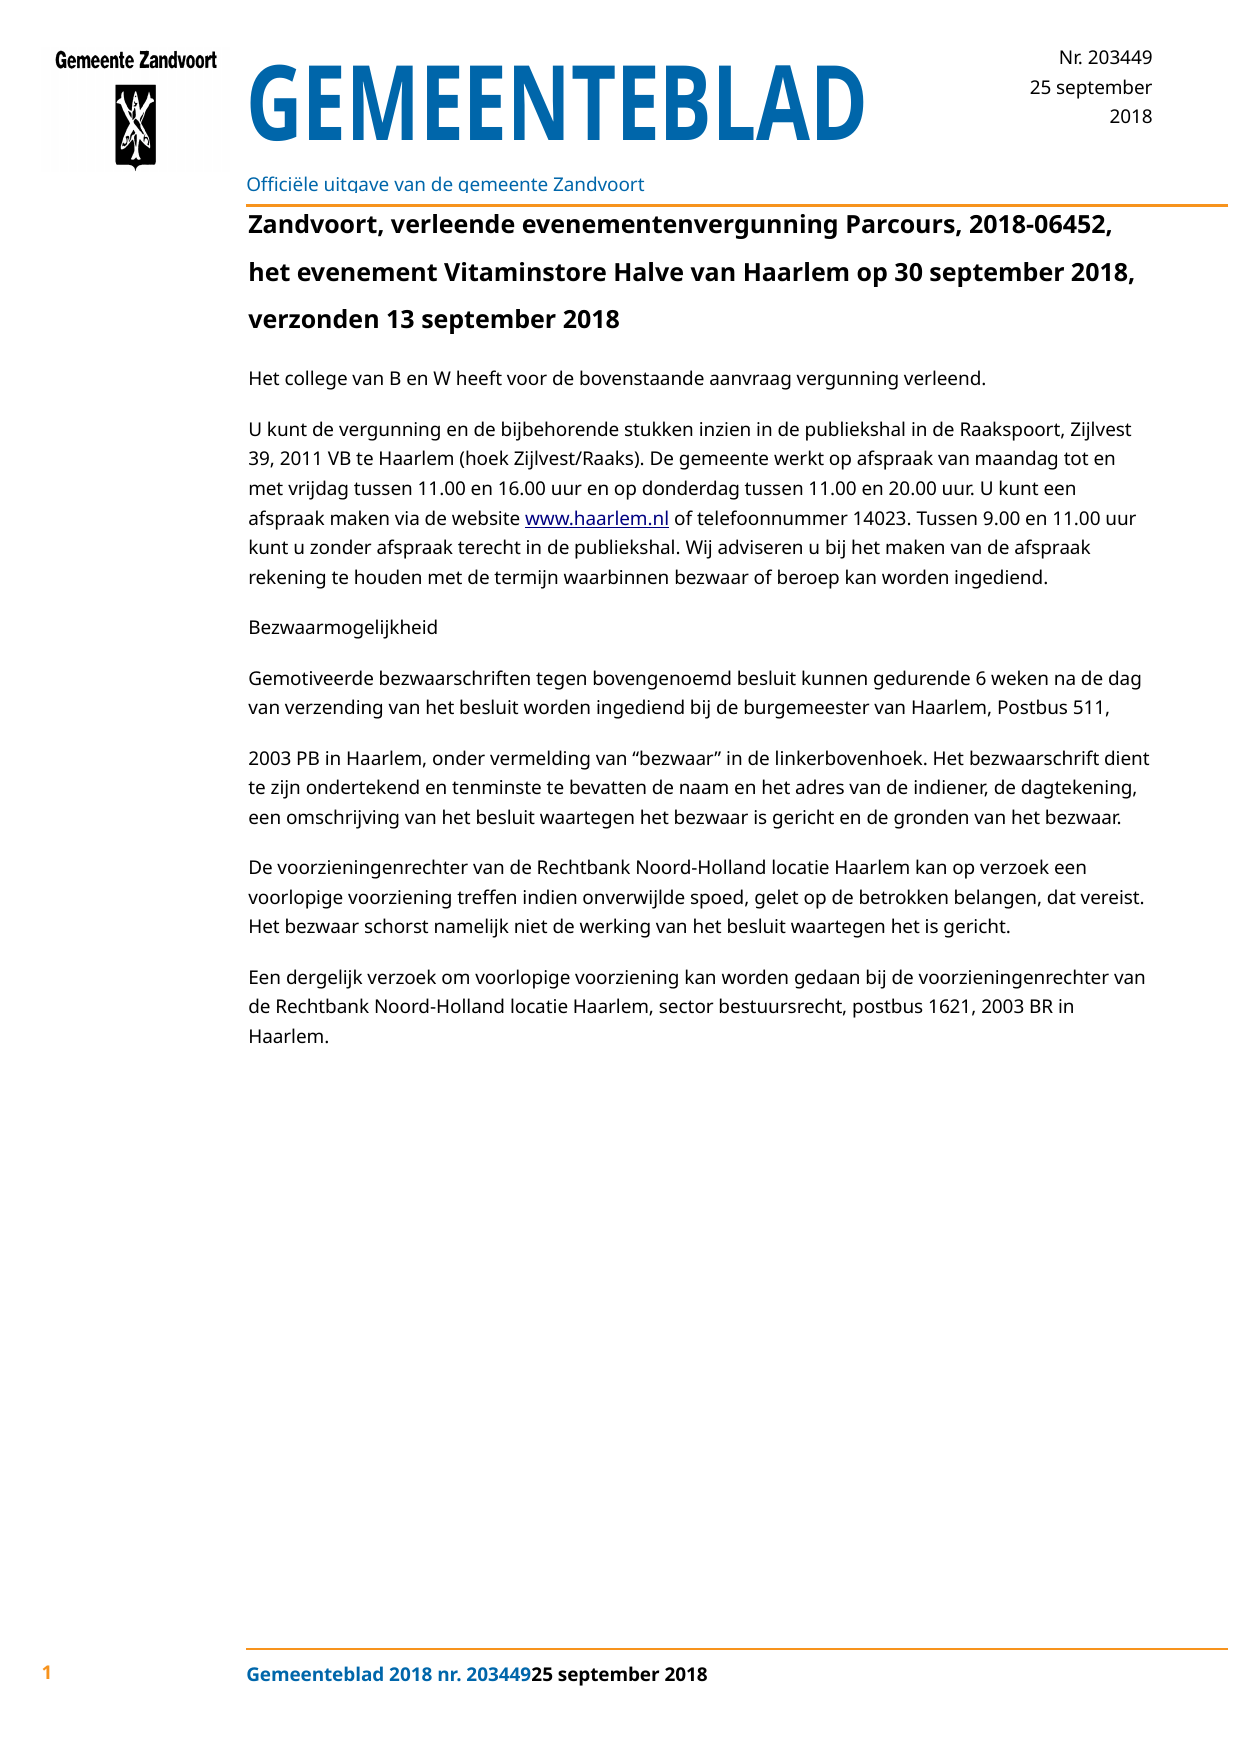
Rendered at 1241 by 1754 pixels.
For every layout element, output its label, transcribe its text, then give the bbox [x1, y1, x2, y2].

text 2003 PB in Haarlem, onder vermelding van “bezwaar” in de linkerbovenhoek. Het bezwaarschrift dient te zijn ondertekend en tenminste te bevatten de naam en het adres van de indiener, de dagtekening, een omschrijving van het besluit waartegen het bezwaar is gericht en de gronden van het bezwaar. [248, 745, 1152, 829]
text U kunt de vergunning en de bijbehorende stukken inzien in de publiekshal in de Raakspoort, Zijlvest 39, 2011 VB te Haarlem (hoek Zijlvest/Raaks). De gemeente werkt op afspraak van maandag tot en met vrijdag tussen 11.00 en 16.00 uur en op donderdag tussen 11.00 en 20.00 uur. U kunt een afspraak maken via de website www.haarlem.nl of telefoonnummer 14023. Tussen 9.00 en 11.00 uur kunt u zonder afspraak terecht in de publiekshal. Wij adviseren u bij het maken van de afspraak rekening te houden met de termijn waarbinnen bezwaar of beroep kan worden ingediend. [248, 416, 1152, 589]
text Gemotiveerde bezwaarschriften tegen bovengenoemd besluit kunnen gedurende 6 weken na de dag van verzending van het besluit worden ingediend bij de burgemeester van Haarlem, Postbus 511, [248, 665, 1152, 720]
text De voorzieningenrechter van de Rechtbank Noord-Holland locatie Haarlem kan op verzoek een voorlopige voorziening treffen indien onverwijlde spoed, gelet op de betrokken belangen, dat vereist. Het bezwaar schorst namelijk niet de werking van het besluit waartegen het is gericht. [248, 854, 1152, 939]
picture [41, 47, 231, 172]
text Het college van B en W heeft voor de bovenstaande aanvraag vergunning verleend. [248, 366, 1152, 391]
text Zandvoort, verleende evenementenvergunning Parcours, 2018-06452, het evenement Vitaminstore Halve van Haarlem op 30 september 2018, verzonden 13 september 2018 [248, 207, 1152, 336]
text Bezwaarmogelijkheid [248, 614, 1152, 640]
text Een dergelijk verzoek om voorlopige voorziening kan worden gedaan bij de voorzieningenrechter van de Rechtbank Noord-Holland locatie Haarlem, sector bestuursrecht, postbus 1621, 2003 BR in Haarlem. [248, 964, 1152, 1049]
